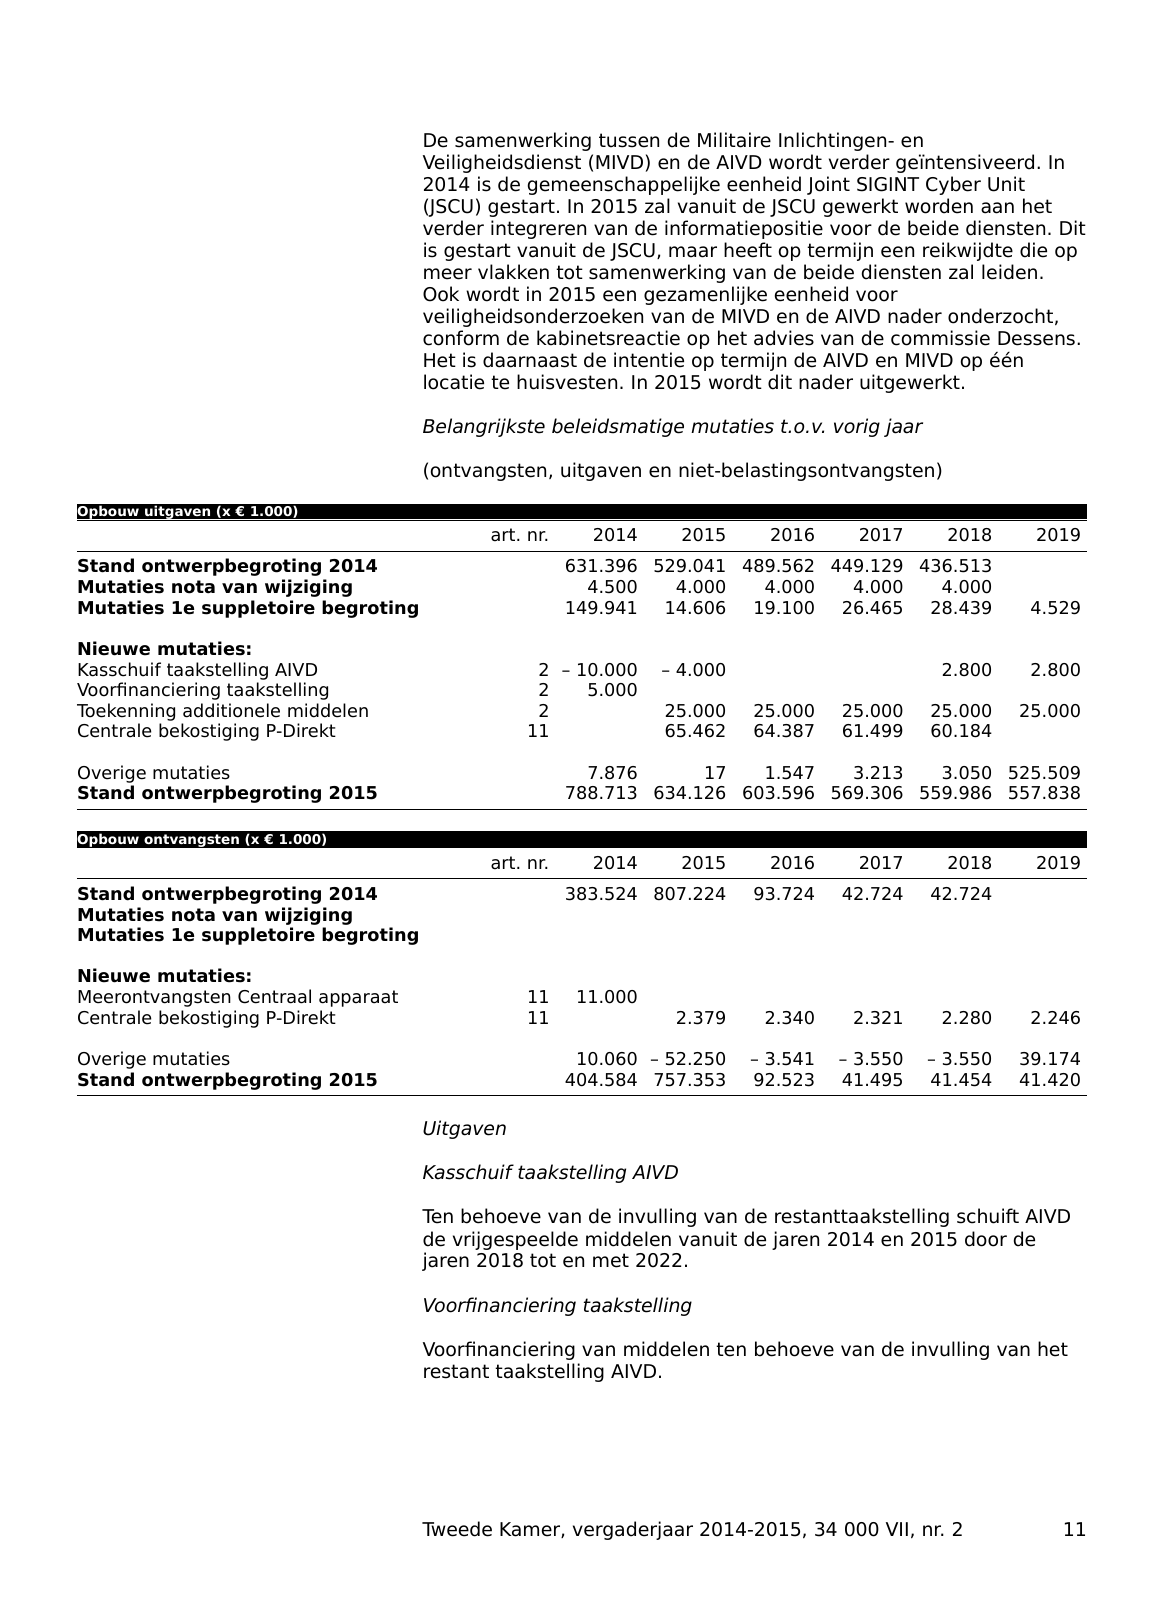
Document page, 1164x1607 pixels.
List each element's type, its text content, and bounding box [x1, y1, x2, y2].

table_cell [644, 618, 732, 639]
table_cell [466, 1070, 555, 1095]
table_cell [909, 966, 998, 987]
subtitle Voorfinanciering taakstelling [422, 1294, 1087, 1317]
table_cell [909, 987, 998, 1008]
table_cell 436.513 [909, 552, 998, 577]
table_cell [732, 987, 821, 1008]
table_cell Overige mutaties [77, 763, 466, 783]
table_cell 529.041 [644, 552, 732, 577]
table_cell [555, 721, 644, 742]
table_cell 2.321 [821, 1008, 909, 1028]
table_cell [466, 577, 555, 598]
table_cell [555, 1028, 644, 1049]
table_cell [998, 879, 1087, 904]
table_cell 634.126 [644, 783, 732, 808]
table_cell [555, 905, 644, 925]
table_cell [644, 639, 732, 659]
table_cell 17 [644, 763, 732, 783]
table_cell Mutaties nota van wijziging [77, 577, 466, 598]
table_cell [732, 1028, 821, 1049]
table_cell 65.462 [644, 721, 732, 742]
subtitle Uitgaven [422, 1118, 1087, 1140]
table_cell 2 [466, 701, 555, 721]
table_cell 149.941 [555, 598, 644, 618]
table_cell [998, 966, 1087, 987]
table_cell 2.246 [998, 1008, 1087, 1028]
table_cell [732, 905, 821, 925]
text Ten behoeve van de invulling van de restanttaakstelling schuift AIVD de vrijgespeelde middelen vanuit de jaren 2014 en 2015 door de jaren 2018 tot en met 2022. [422, 1206, 1087, 1272]
table_cell [821, 680, 909, 701]
table_cell 25.000 [909, 701, 998, 721]
table_cell 25.000 [732, 701, 821, 721]
table_cell – 10.000 [555, 660, 644, 680]
table_cell 4.000 [644, 577, 732, 598]
table_cell 7.876 [555, 763, 644, 783]
table_cell 2.800 [998, 660, 1087, 680]
table_cell Kasschuif taakstelling AIVD [77, 660, 466, 680]
table_cell [821, 925, 909, 946]
table_cell Stand ontwerpbegroting 2015 [77, 1070, 466, 1095]
table_cell 92.523 [732, 1070, 821, 1095]
table_cell 2019 [998, 848, 1087, 878]
table_cell [909, 1028, 998, 1049]
table_cell [466, 763, 555, 783]
table_cell 2 [466, 680, 555, 701]
table_cell [77, 848, 466, 878]
table_cell Stand ontwerpbegroting 2015 [77, 783, 466, 808]
table_cell [909, 680, 998, 701]
subtitle Kasschuif taakstelling AIVD [422, 1162, 1087, 1184]
table_cell – 3.550 [821, 1049, 909, 1069]
table_cell 42.724 [821, 879, 909, 904]
table_cell Nieuwe mutaties: [77, 639, 466, 659]
table_cell [909, 946, 998, 966]
table_cell 61.499 [821, 721, 909, 742]
table_cell 4.000 [821, 577, 909, 598]
table_cell [998, 721, 1087, 742]
table_cell [466, 1028, 555, 1049]
table_cell Mutaties nota van wijziging [77, 905, 466, 925]
table_cell Nieuwe mutaties: [77, 966, 466, 987]
table_cell 2018 [909, 848, 998, 878]
table_cell 2019 [998, 521, 1087, 551]
table_cell [998, 946, 1087, 966]
table_cell [466, 946, 555, 966]
table_cell 383.524 [555, 879, 644, 904]
table_cell 757.353 [644, 1070, 732, 1095]
table_cell [732, 742, 821, 763]
table_cell [821, 966, 909, 987]
table_cell 14.606 [644, 598, 732, 618]
table_cell Mutaties 1e suppletoire begroting [77, 598, 466, 618]
table_cell [644, 680, 732, 701]
table_cell [909, 639, 998, 659]
table_cell [555, 1008, 644, 1028]
table_cell [821, 660, 909, 680]
table_cell [555, 742, 644, 763]
table_cell 559.986 [909, 783, 998, 808]
table_cell 11 [466, 1008, 555, 1028]
table_cell 2016 [732, 521, 821, 551]
table_cell 11.000 [555, 987, 644, 1008]
table_cell [644, 1028, 732, 1049]
table_cell [909, 905, 998, 925]
table_cell [555, 925, 644, 946]
table_cell [466, 742, 555, 763]
table_cell [466, 552, 555, 577]
table_cell [77, 742, 466, 763]
table_cell [555, 639, 644, 659]
table_cell [998, 987, 1087, 1008]
table_cell 42.724 [909, 879, 998, 904]
table_cell Meerontvangsten Centraal apparaat [77, 987, 466, 1008]
table_cell 19.100 [732, 598, 821, 618]
table_cell 10.060 [555, 1049, 644, 1069]
table_cell 2015 [644, 521, 732, 551]
table_cell 603.596 [732, 783, 821, 808]
table_cell 2014 [555, 521, 644, 551]
table_cell 2.379 [644, 1008, 732, 1028]
table_cell [555, 966, 644, 987]
table_cell [644, 742, 732, 763]
table_cell Toekenning additionele middelen [77, 701, 466, 721]
table_cell 64.387 [732, 721, 821, 742]
table_cell Voorfinanciering taakstelling [77, 680, 466, 701]
table_cell 2014 [555, 848, 644, 878]
table_cell 1.547 [732, 763, 821, 783]
table_cell [821, 618, 909, 639]
table_cell [821, 742, 909, 763]
table_cell 2017 [821, 521, 909, 551]
table_cell 631.396 [555, 552, 644, 577]
table_cell Centrale bekostiging P-Direkt [77, 1008, 466, 1028]
table_cell 2.800 [909, 660, 998, 680]
table_cell 25.000 [998, 701, 1087, 721]
table_cell art. nr. [466, 848, 555, 878]
text Voorfinanciering van middelen ten behoeve van de invulling van het restant taakstelling AIVD. [422, 1339, 1087, 1383]
table_cell [555, 618, 644, 639]
table_cell 11 [466, 987, 555, 1008]
table_cell [466, 879, 555, 904]
table_cell [644, 987, 732, 1008]
table_cell 28.439 [909, 598, 998, 618]
table_cell [998, 925, 1087, 946]
table_cell 4.000 [909, 577, 998, 598]
table_cell [77, 618, 466, 639]
table_cell Stand ontwerpbegroting 2014 [77, 879, 466, 904]
table_cell [466, 598, 555, 618]
table_cell 3.050 [909, 763, 998, 783]
table_cell 11 [466, 721, 555, 742]
table_cell 4.500 [555, 577, 644, 598]
table_cell [821, 946, 909, 966]
table_cell 2015 [644, 848, 732, 878]
table_cell [644, 946, 732, 966]
table_cell 4.529 [998, 598, 1087, 618]
table_cell 788.713 [555, 783, 644, 808]
table_cell 557.838 [998, 783, 1087, 808]
table_cell [77, 521, 466, 551]
subtitle Belangrijkste beleidsmatige mutaties t.o.v. vorig jaar [422, 416, 1087, 438]
table_header Opbouw ontvangsten (x € 1.000) [77, 831, 1087, 847]
table_header Opbouw uitgaven (x € 1.000) [77, 504, 1087, 519]
table_cell 2018 [909, 521, 998, 551]
table_cell 404.584 [555, 1070, 644, 1095]
table_cell 2017 [821, 848, 909, 878]
table_cell 93.724 [732, 879, 821, 904]
table_cell 3.213 [821, 763, 909, 783]
table_cell [77, 946, 466, 966]
table_cell [998, 1028, 1087, 1049]
table_cell [909, 742, 998, 763]
table_cell 807.224 [644, 879, 732, 904]
table_cell [821, 987, 909, 1008]
table_cell [644, 966, 732, 987]
table_cell [909, 618, 998, 639]
table_cell [466, 966, 555, 987]
table_cell – 4.000 [644, 660, 732, 680]
table_cell [909, 925, 998, 946]
table_cell [77, 1028, 466, 1049]
table_cell [998, 742, 1087, 763]
table_cell [732, 660, 821, 680]
table_cell – 52.250 [644, 1049, 732, 1069]
table_cell [998, 577, 1087, 598]
table_cell [998, 552, 1087, 577]
table_cell [732, 639, 821, 659]
table_cell [998, 639, 1087, 659]
table_cell [732, 946, 821, 966]
table_cell art. nr. [466, 521, 555, 551]
table_cell [998, 618, 1087, 639]
table_cell [555, 701, 644, 721]
table_cell [466, 783, 555, 808]
table_cell Centrale bekostiging P-Direkt [77, 721, 466, 742]
table_cell Overige mutaties [77, 1049, 466, 1069]
text De samenwerking tussen de Militaire Inlichtingen- en Veiligheidsdienst (MIVD) en de AIVD wordt verder geïntensiveerd. In 2014 is de gemeenschappelijke eenheid Joint SIGINT Cyber Unit (JSCU) gestart. In 2015 zal vanuit de JSCU gewerkt worden aan het verder integreren van de informatiepositie voor de beide diensten. Dit is gestart vanuit de JSCU, maar heeft op termijn een reikwijdte die op meer vlakken tot samenwerking van de beide diensten zal leiden. Ook wordt in 2015 een gezamenlijke eenheid voor veiligheidsonderzoeken van de MIVD en de AIVD nader onderzocht, conform de kabinetsreactie op het advies van de commissie Dessens. Het is daarnaast de intentie op termijn de AIVD en MIVD op één locatie te huisvesten. In 2015 wordt dit nader uitgewerkt. [422, 130, 1087, 394]
table_cell 2016 [732, 848, 821, 878]
table_cell 39.174 [998, 1049, 1087, 1069]
table_cell [998, 680, 1087, 701]
table_cell 489.562 [732, 552, 821, 577]
table_cell 25.000 [644, 701, 732, 721]
table_cell Stand ontwerpbegroting 2014 [77, 552, 466, 577]
table_cell [644, 925, 732, 946]
table_cell – 3.550 [909, 1049, 998, 1069]
table_cell [732, 925, 821, 946]
table_cell [466, 618, 555, 639]
table_cell 41.454 [909, 1070, 998, 1095]
table_cell [732, 966, 821, 987]
table_cell 569.306 [821, 783, 909, 808]
table_cell [821, 639, 909, 659]
table_cell [466, 639, 555, 659]
table_cell [821, 1028, 909, 1049]
table_cell 41.495 [821, 1070, 909, 1095]
table_cell 41.420 [998, 1070, 1087, 1095]
table_cell 2 [466, 660, 555, 680]
table_cell [466, 905, 555, 925]
table_cell 449.129 [821, 552, 909, 577]
table_cell [732, 680, 821, 701]
table_cell 2.280 [909, 1008, 998, 1028]
table_cell [998, 905, 1087, 925]
text (ontvangsten, uitgaven en niet-belastingsontvangsten) [422, 460, 1087, 482]
table_cell 5.000 [555, 680, 644, 701]
table_cell [732, 618, 821, 639]
table_cell 2.340 [732, 1008, 821, 1028]
table_cell [821, 905, 909, 925]
table_cell 25.000 [821, 701, 909, 721]
table_cell 4.000 [732, 577, 821, 598]
table_cell [466, 1049, 555, 1069]
table_cell – 3.541 [732, 1049, 821, 1069]
table_cell Mutaties 1e suppletoire begroting [77, 925, 466, 946]
table_cell [466, 925, 555, 946]
table_cell 525.509 [998, 763, 1087, 783]
table_cell [555, 946, 644, 966]
table_cell 26.465 [821, 598, 909, 618]
table_cell [644, 905, 732, 925]
table_cell 60.184 [909, 721, 998, 742]
